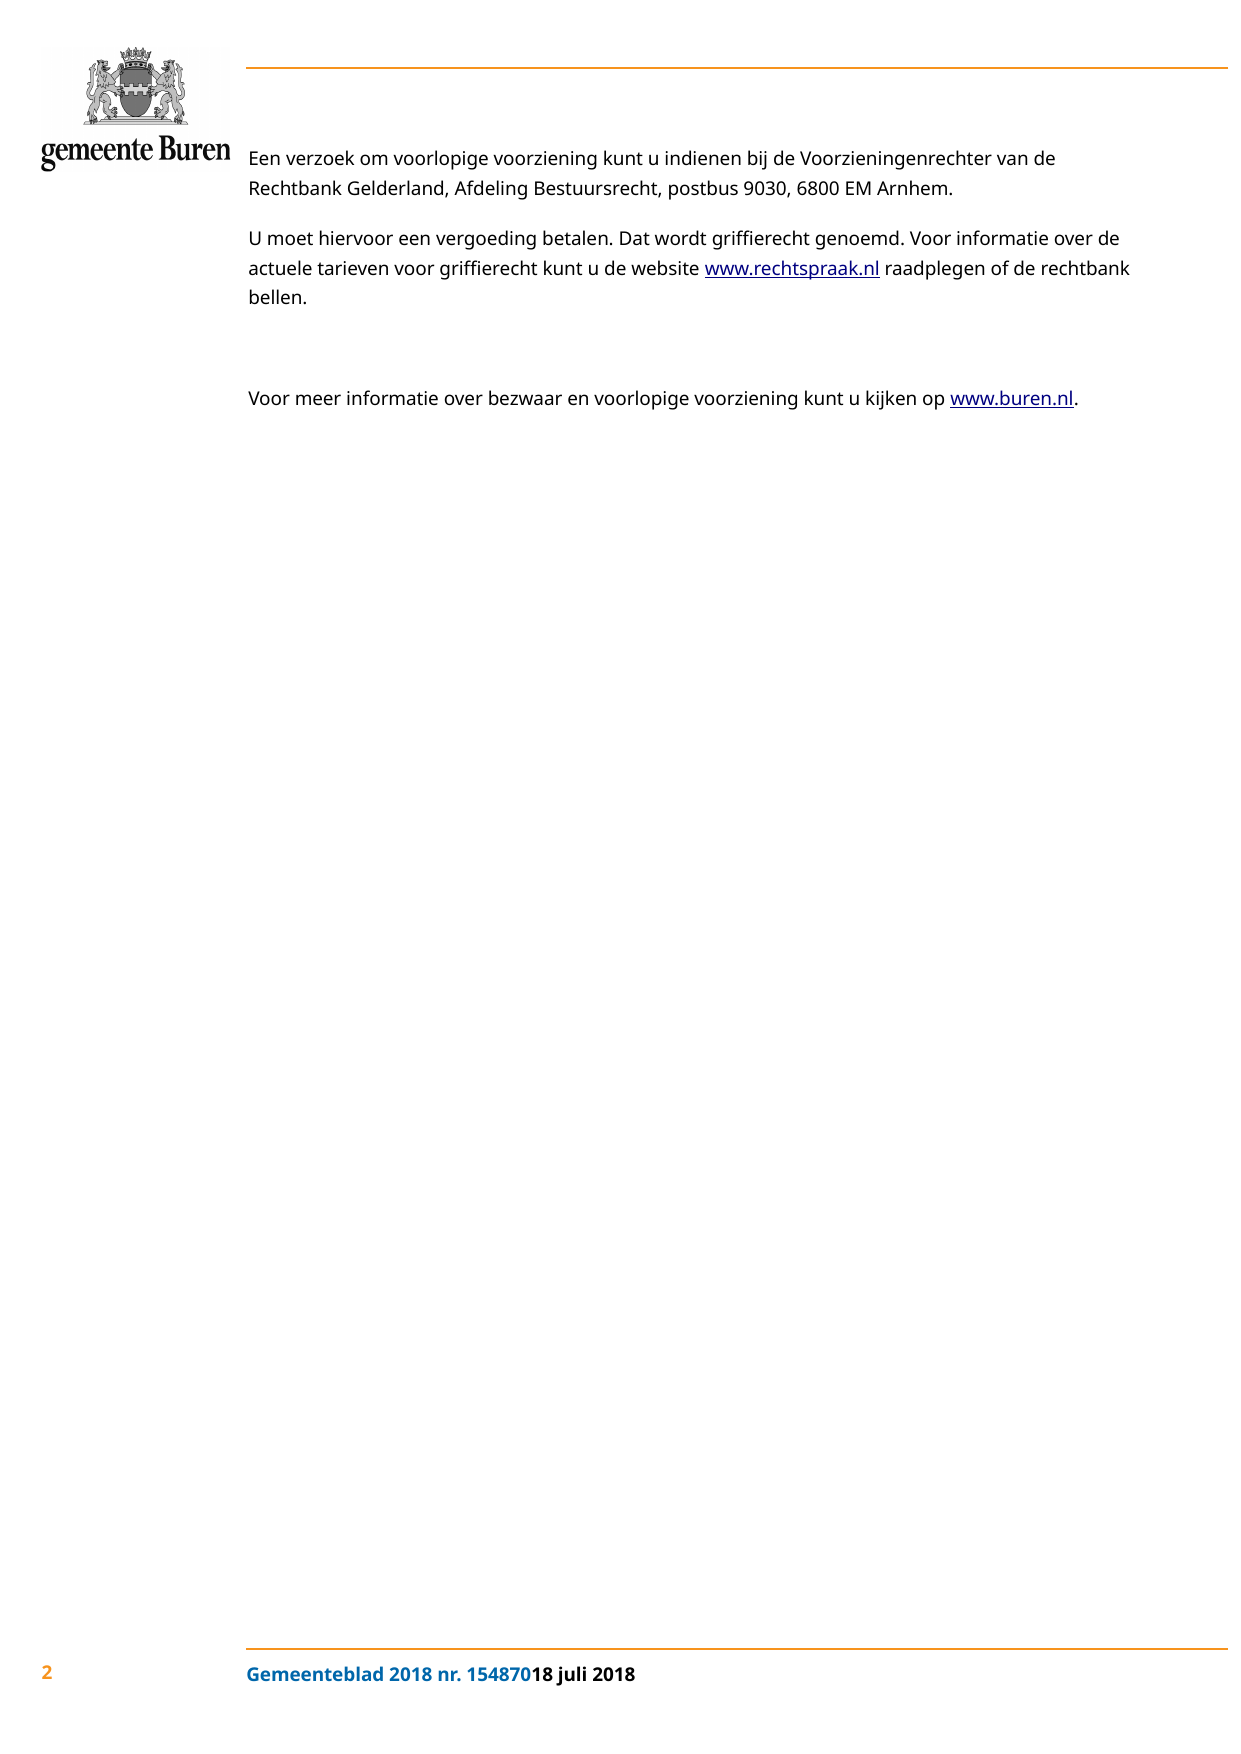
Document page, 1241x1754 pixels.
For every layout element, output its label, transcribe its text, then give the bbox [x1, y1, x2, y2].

text Voor meer informatie over bezwaar en voorlopige voorziening kunt u kijken op www.buren.nl. [248, 385, 1152, 411]
picture [41, 47, 231, 172]
text U moet hiervoor een vergoeding betalen. Dat wordt griffierecht genoemd. Voor informatie over de actuele tarieven voor griffierecht kunt u de website www.rechtspraak.nl raadplegen of de rechtbank bellen. [248, 225, 1152, 310]
text Een verzoek om voorlopige voorziening kunt u indienen bij de Voorzieningenrechter van de Rechtbank Gelderland, Afdeling Bestuursrecht, postbus 9030, 6800 EM Arnhem. [248, 145, 1152, 201]
